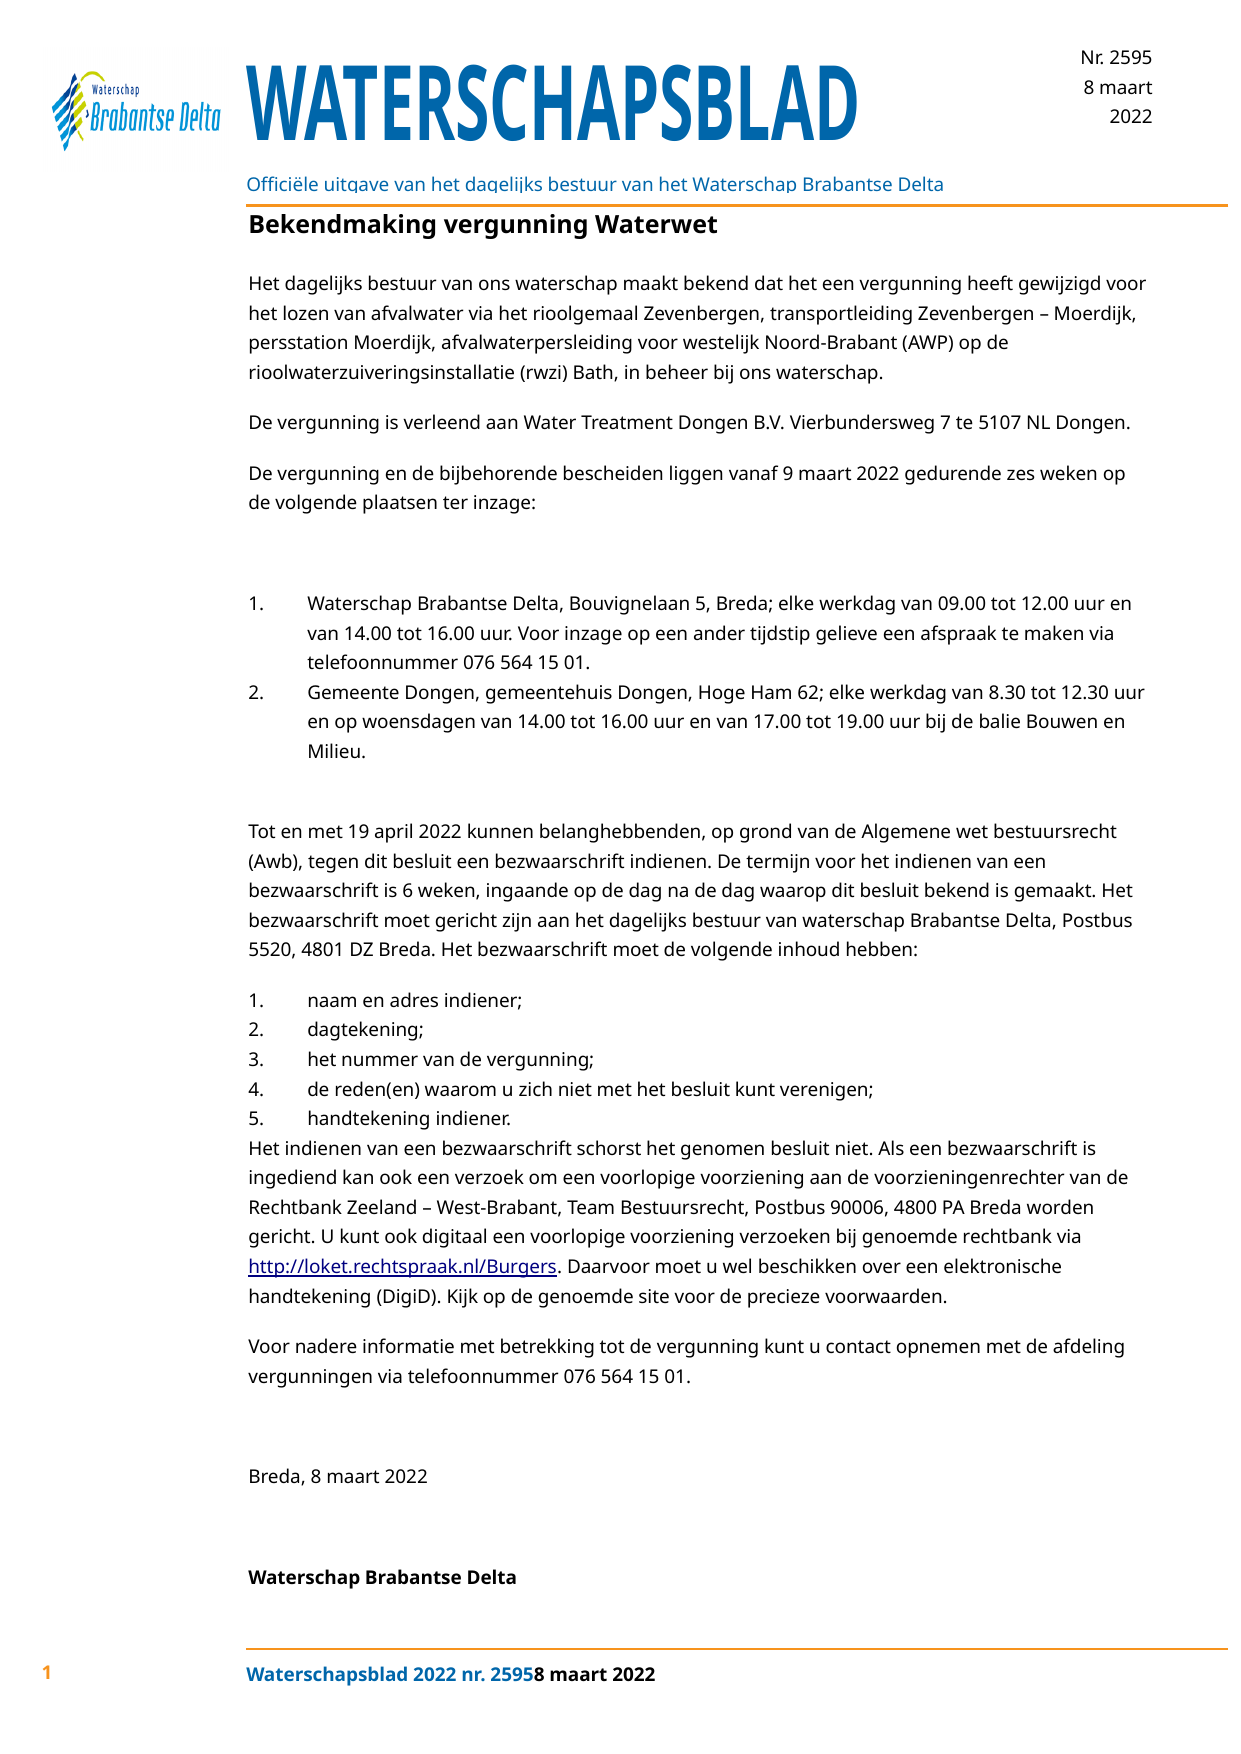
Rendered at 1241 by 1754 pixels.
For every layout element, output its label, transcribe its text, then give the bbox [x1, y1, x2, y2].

text De vergunning is verleend aan Water Treatment Dongen B.V. Vierbundersweg 7 te 5107 NL Dongen. [248, 409, 1152, 435]
text Het dagelijks bestuur van ons waterschap maakt bekend dat het een vergunning heeft gewijzigd voor het lozen van afvalwater via het rioolgemaal Zevenbergen, transportleiding Zevenbergen – Moerdijk, persstation Moerdijk, afvalwaterpersleiding voor westelijk Noord-Brabant (AWP) op de rioolwaterzuiveringsinstallatie (rwzi) Bath, in beheer bij ons waterschap. [248, 270, 1152, 385]
list het nummer van de vergunning; [248, 1046, 1152, 1072]
list handtekening indiener. [248, 1105, 1152, 1131]
text Waterschap Brabantse Delta [248, 1564, 1152, 1590]
list de reden(en) waarom u zich niet met het besluit kunt verenigen; [248, 1076, 1152, 1101]
list dagtekening; [248, 1017, 1152, 1042]
list Waterschap Brabantse Delta, Bouvignelaan 5, Breda; elke werkdag van 09.00 tot 12.00 uur en van 14.00 tot 16.00 uur. Voor inzage op een ander tijdstip gelieve een afspraak te maken via telefoonnummer 076 564 15 01. [248, 590, 1152, 675]
list Gemeente Dongen, gemeentehuis Dongen, Hoge Ham 62; elke werkdag van 8.30 tot 12.30 uur en op woensdagen van 14.00 tot 16.00 uur en van 17.00 tot 19.00 uur bij de balie Bouwen en Milieu. [248, 679, 1152, 764]
text Voor nadere informatie met betrekking tot de vergunning kunt u contact opnemen met de afdeling vergunningen via telefoonnummer 076 564 15 01. [248, 1333, 1152, 1388]
picture [41, 47, 231, 172]
text Het indienen van een bezwaarschrift schorst het genomen besluit niet. Als een bezwaarschrift is ingediend kan ook een verzoek om een voorlopige voorziening aan de voorzieningenrechter van de Rechtbank Zeeland – West-Brabant, Team Bestuursrecht, Postbus 90006, 4800 PA Breda worden gericht. U kunt ook digitaal een voorlopige voorziening verzoeken bij genoemde rechtbank via http://loket.rechtspraak.nl/Burgers. Daarvoor moet u wel beschikken over een elektronische handtekening (DigiD). Kijk op de genoemde site voor de precieze voorwaarden. [248, 1135, 1152, 1308]
list naam en adres indiener; [248, 987, 1152, 1013]
text Tot en met 19 april 2022 kunnen belanghebbenden, op grond van de Algemene wet bestuursrecht (Awb), tegen dit besluit een bezwaarschrift indienen. De termijn voor het indienen van een bezwaarschrift is 6 weken, ingaande op de dag na de dag waarop dit besluit bekend is gemaakt. Het bezwaarschrift moet gericht zijn aan het dagelijks bestuur van waterschap Brabantse Delta, Postbus 5520, 4801 DZ Breda. Het bezwaarschrift moet de volgende inhoud hebben: [248, 818, 1152, 962]
text Breda, 8 maart 2022 [248, 1464, 1152, 1489]
text De vergunning en de bijbehorende bescheiden liggen vanaf 9 maart 2022 gedurende zes weken op de volgende plaatsen ter inzage: [248, 460, 1152, 515]
text Bekendmaking vergunning Waterwet [248, 207, 1152, 241]
